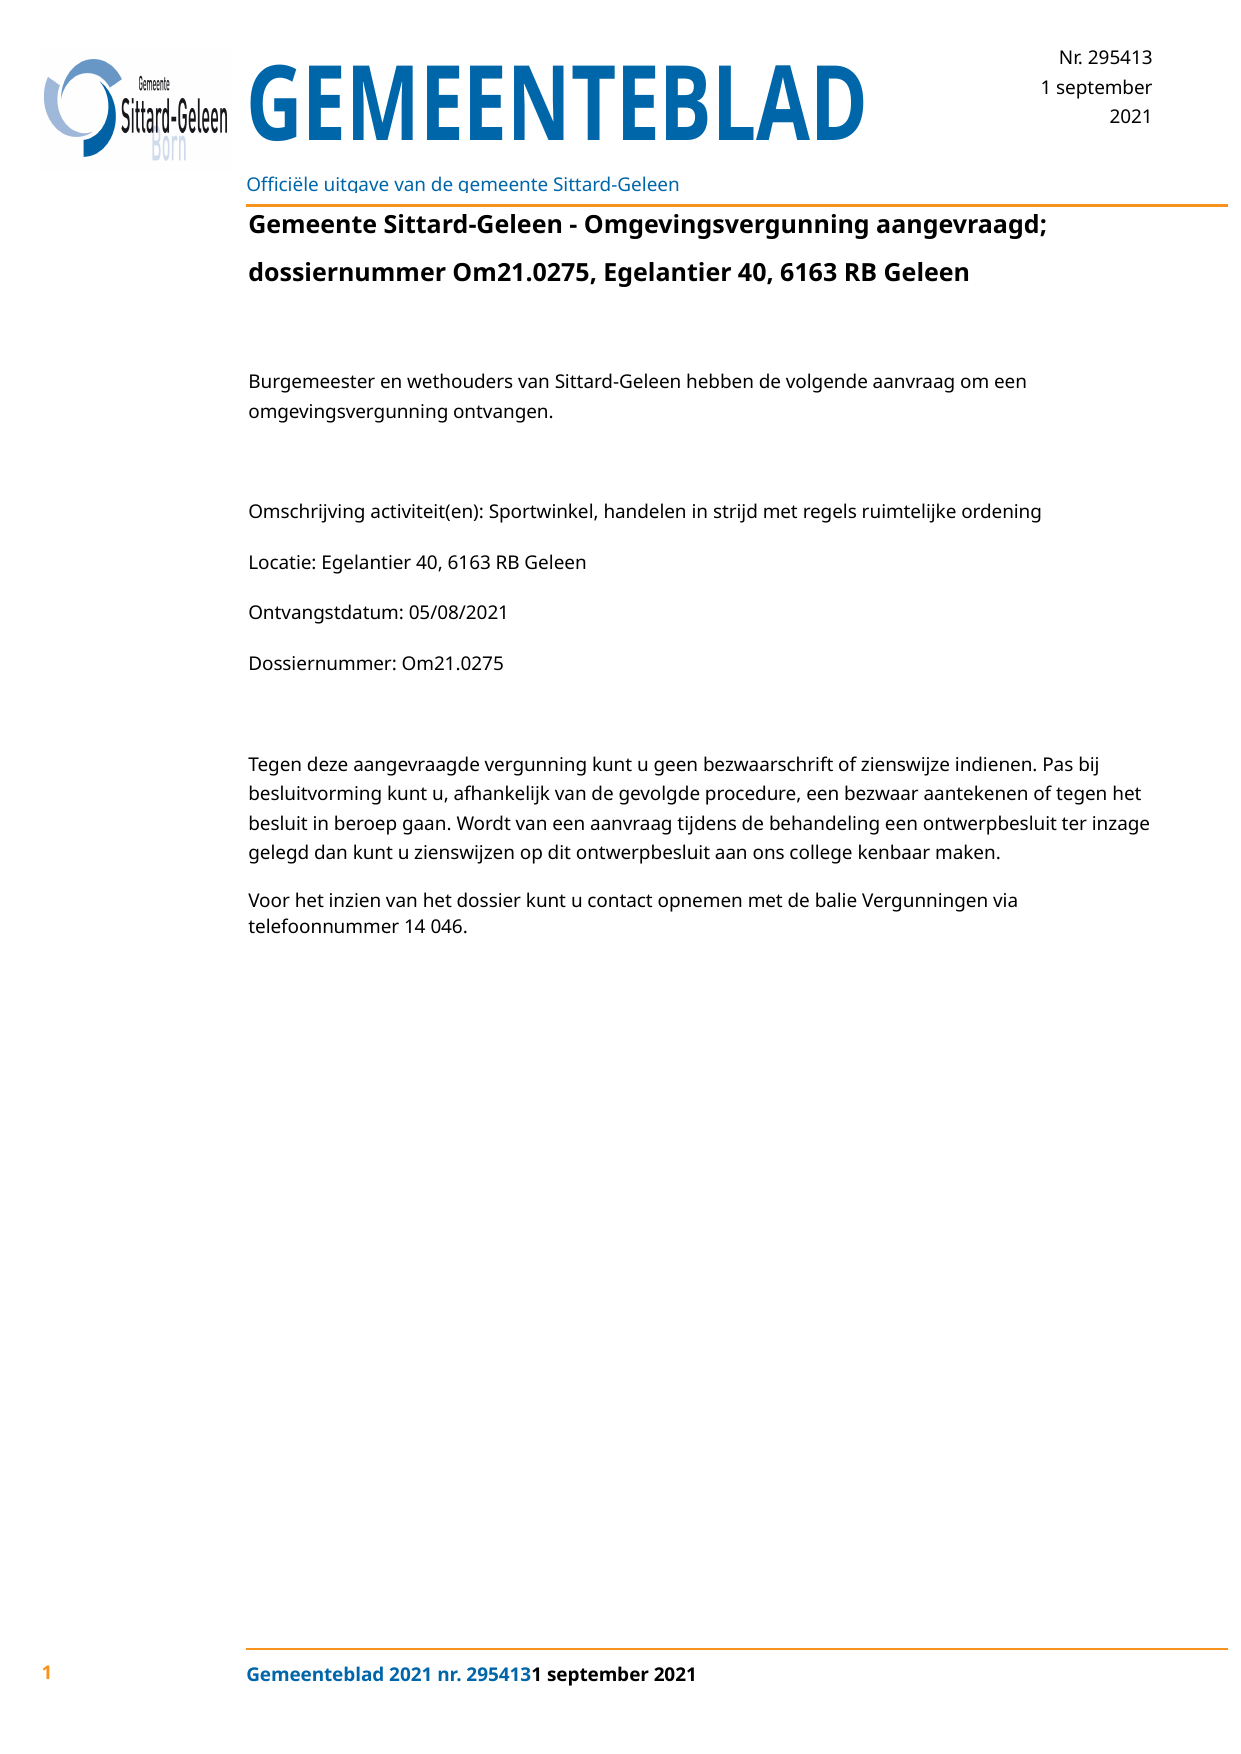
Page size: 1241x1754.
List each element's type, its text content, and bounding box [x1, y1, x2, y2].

text Ontvangstdatum: 05/08/2021 [248, 599, 1152, 625]
text Omschrijving activiteit(en): Sportwinkel, handelen in strijd met regels ruimtelijke ordening [248, 499, 1152, 524]
text Burgemeester en wethouders van Sittard-Geleen hebben de volgende aanvraag om een omgevingsvergunning ontvangen. [248, 368, 1152, 424]
text Tegen deze aangevraagde vergunning kunt u geen bezwaarschrift of zienswijze indienen. Pas bij besluitvorming kunt u, afhankelijk van de gevolgde procedure, een bezwaar aantekenen of tegen het besluit in beroep gaan. Wordt van een aanvraag tijdens de behandeling een ontwerpbesluit ter inzage gelegd dan kunt u zienswijzen op dit ontwerpbesluit aan ons college kenbaar maken. [248, 751, 1152, 865]
text Locatie: Egelantier 40, 6163 RB Geleen [248, 549, 1152, 575]
text Dossiernummer: Om21.0275 [248, 650, 1152, 676]
picture [41, 47, 231, 172]
text Voor het inzien van het dossier kunt u contact opnemen met de balie Vergunningen via telefoonnummer 14 046. [248, 887, 1152, 939]
text Gemeente Sittard-Geleen - Omgevingsvergunning aangevraagd; dossiernummer Om21.0275, Egelantier 40, 6163 RB Geleen [248, 207, 1152, 288]
